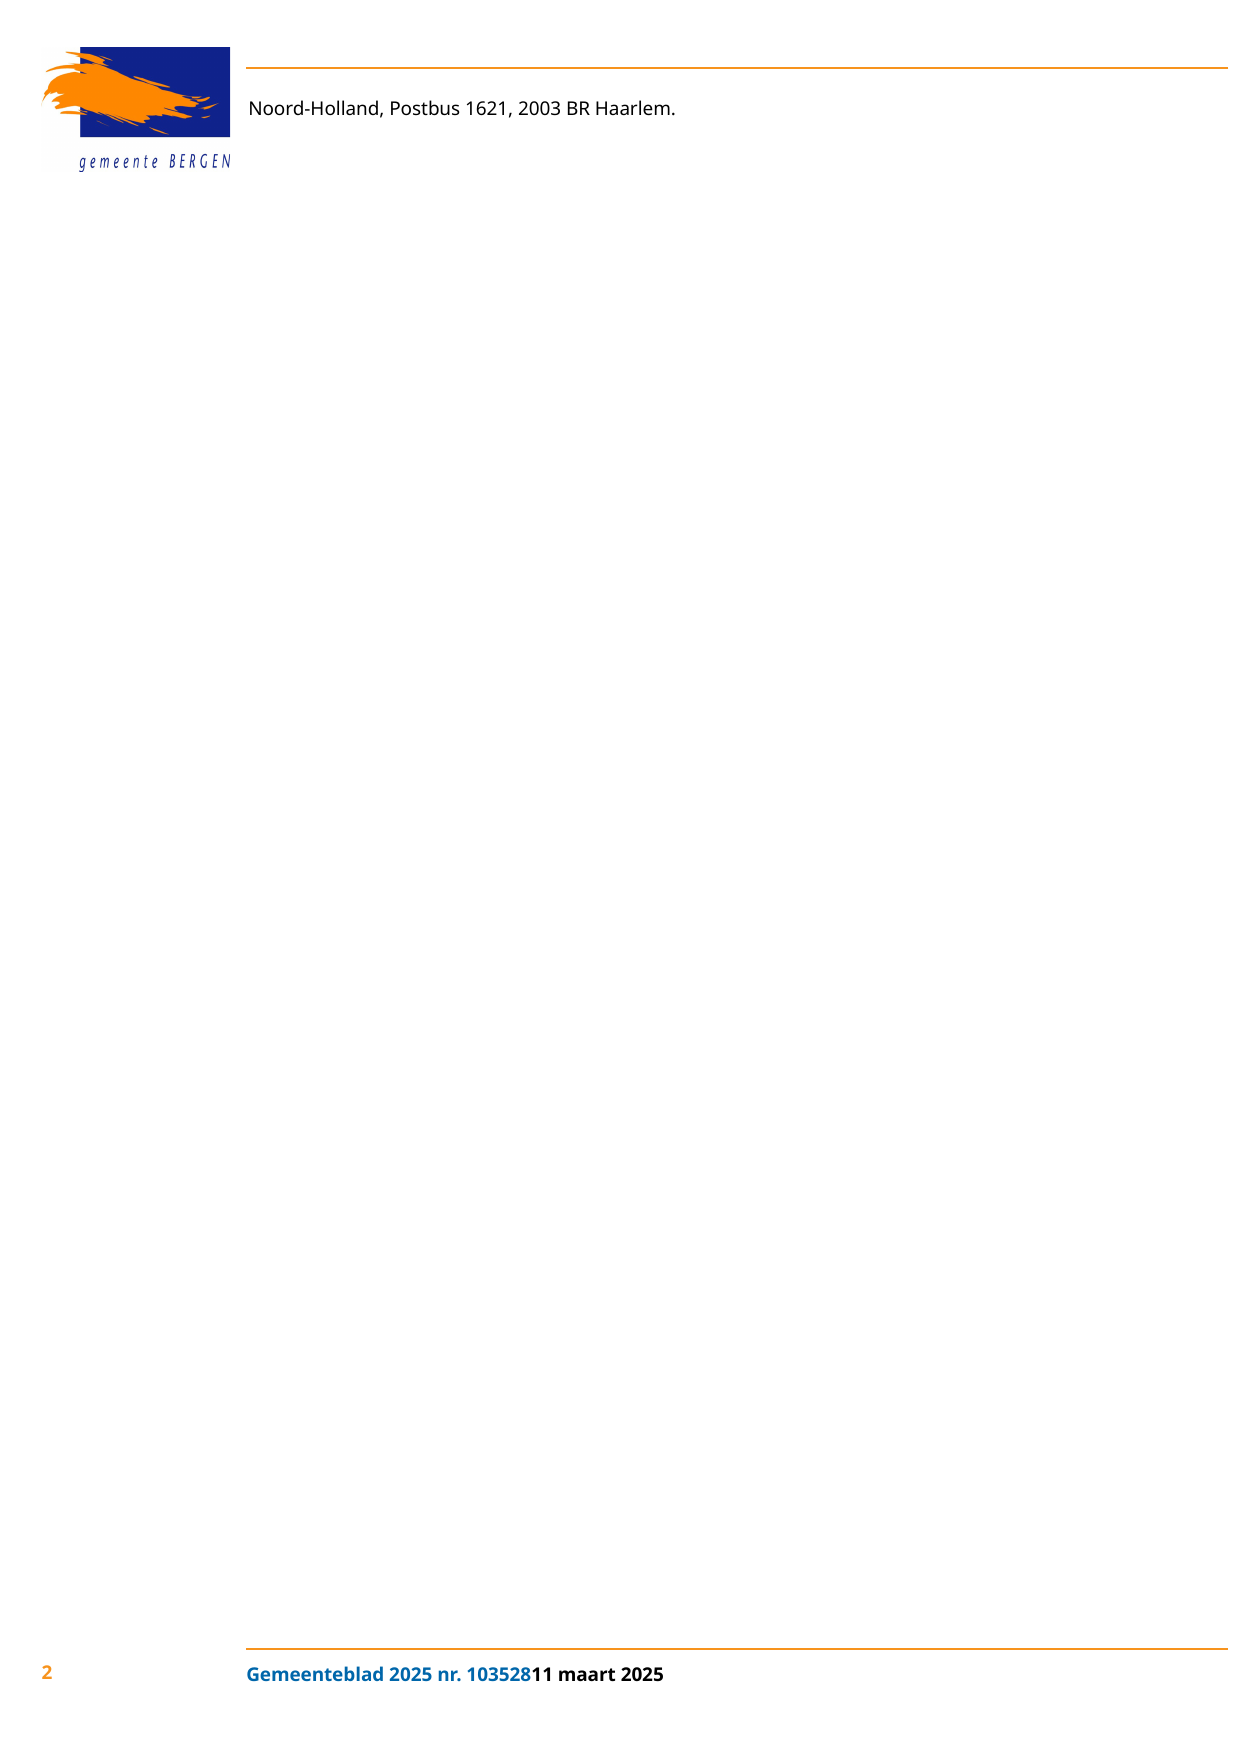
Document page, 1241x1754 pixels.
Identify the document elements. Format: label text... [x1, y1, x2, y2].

picture [41, 47, 231, 172]
text Noord-Holland, Postbus 1621, 2003 BR Haarlem. [248, 95, 1152, 121]
